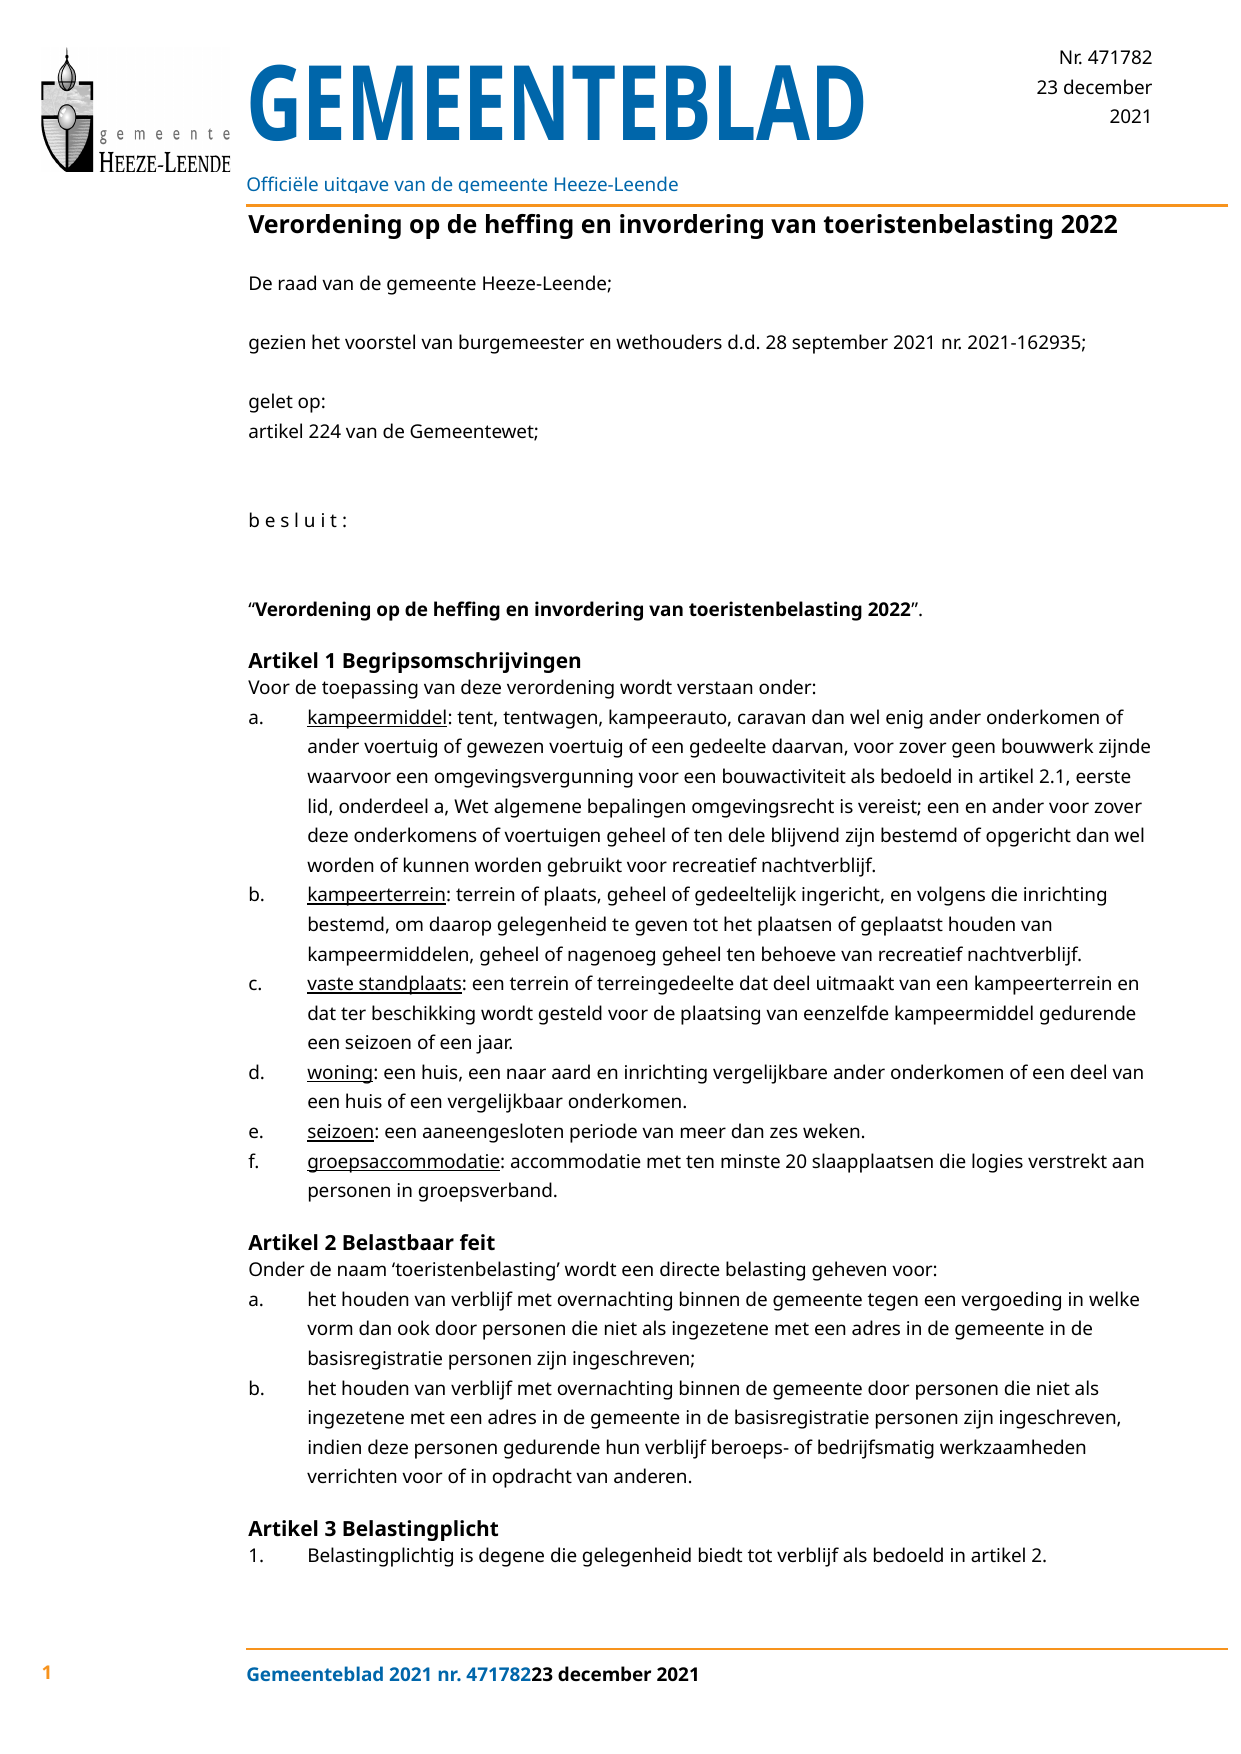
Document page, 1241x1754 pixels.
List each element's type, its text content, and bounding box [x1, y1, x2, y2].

text Voor de toepassing van deze verordening wordt verstaan onder: [248, 674, 1152, 700]
text artikel 224 van de Gemeentewet; [248, 418, 1152, 444]
text Verordening op de heffing en invordering van toeristenbelasting 2022 [248, 207, 1152, 241]
list het houden van verblijf met overnachting binnen de gemeente tegen een vergoeding in welke vorm dan ook door personen die niet als ingezetene met een adres in de gemeente in de basisregistratie personen zijn ingeschreven; [248, 1286, 1152, 1371]
list woning: een huis, een naar aard en inrichting vergelijkbare ander onderkomen of een deel van een huis of een vergelijkbaar onderkomen. [248, 1059, 1152, 1114]
text Onder de naam ‘toeristenbelasting’ wordt een directe belasting geheven voor: [248, 1256, 1152, 1282]
list groepsaccommodatie: accommodatie met ten minste 20 slaapplaatsen die logies verstrekt aan personen in groepsverband. [248, 1148, 1152, 1203]
text De raad van de gemeente Heeze-Leende; [248, 270, 1152, 296]
list seizoen: een aaneengesloten periode van meer dan zes weken. [248, 1118, 1152, 1144]
list vaste standplaats: een terrein of terreingedeelte dat deel uitmaakt van een kampeerterrein en dat ter beschikking wordt gesteld voor de plaatsing van eenzelfde kampeermiddel gedurende een seizoen of een jaar. [248, 970, 1152, 1055]
list kampeerterrein: terrein of plaats, geheel of gedeeltelijk ingericht, en volgens die inrichting bestemd, om daarop gelegenheid te geven tot het plaatsen of geplaatst houden van kampeermiddelen, geheel of nagenoeg geheel ten behoeve van recreatief nachtverblijf. [248, 882, 1152, 967]
text Artikel 1 Begripsomschrijvingen [248, 646, 1152, 674]
text Artikel 2 Belastbaar feit [248, 1228, 1152, 1256]
list het houden van verblijf met overnachting binnen de gemeente door personen die niet als ingezetene met een adres in de gemeente in de basisregistratie personen zijn ingeschreven, indien deze personen gedurende hun verblijf beroeps- of bedrijfsmatig werkzaamheden verrichten voor of in opdracht van anderen. [248, 1375, 1152, 1489]
text “Verordening op de heffing en invordering van toeristenbelasting 2022”. [248, 596, 1152, 621]
text gezien het voorstel van burgemeester en wethouders d.d. 28 september 2021 nr. 2021-162935; [248, 329, 1152, 355]
picture [41, 47, 231, 172]
list kampeermiddel: tent, tentwagen, kampeerauto, caravan dan wel enig ander onderkomen of ander voertuig of gewezen voertuig of een gedeelte daarvan, voor zover geen bouwwerk zijnde waarvoor een omgevingsvergunning voor een bouwactiviteit als bedoeld in artikel 2.1, eerste lid, onderdeel a, Wet algemene bepalingen omgevingsrecht is vereist; een en ander voor zover deze onderkomens of voertuigen geheel of ten dele blijvend zijn bestemd of opgericht dan wel worden of kunnen worden gebruikt voor recreatief nachtverblijf. [248, 704, 1152, 878]
text Artikel 3 Belastingplicht [248, 1514, 1152, 1542]
text b e s l u i t : [248, 507, 1152, 533]
text gelet op: [248, 389, 1152, 414]
list Belastingplichtig is degene die gelegenheid biedt tot verblijf als bedoeld in artikel 2. [248, 1542, 1152, 1568]
